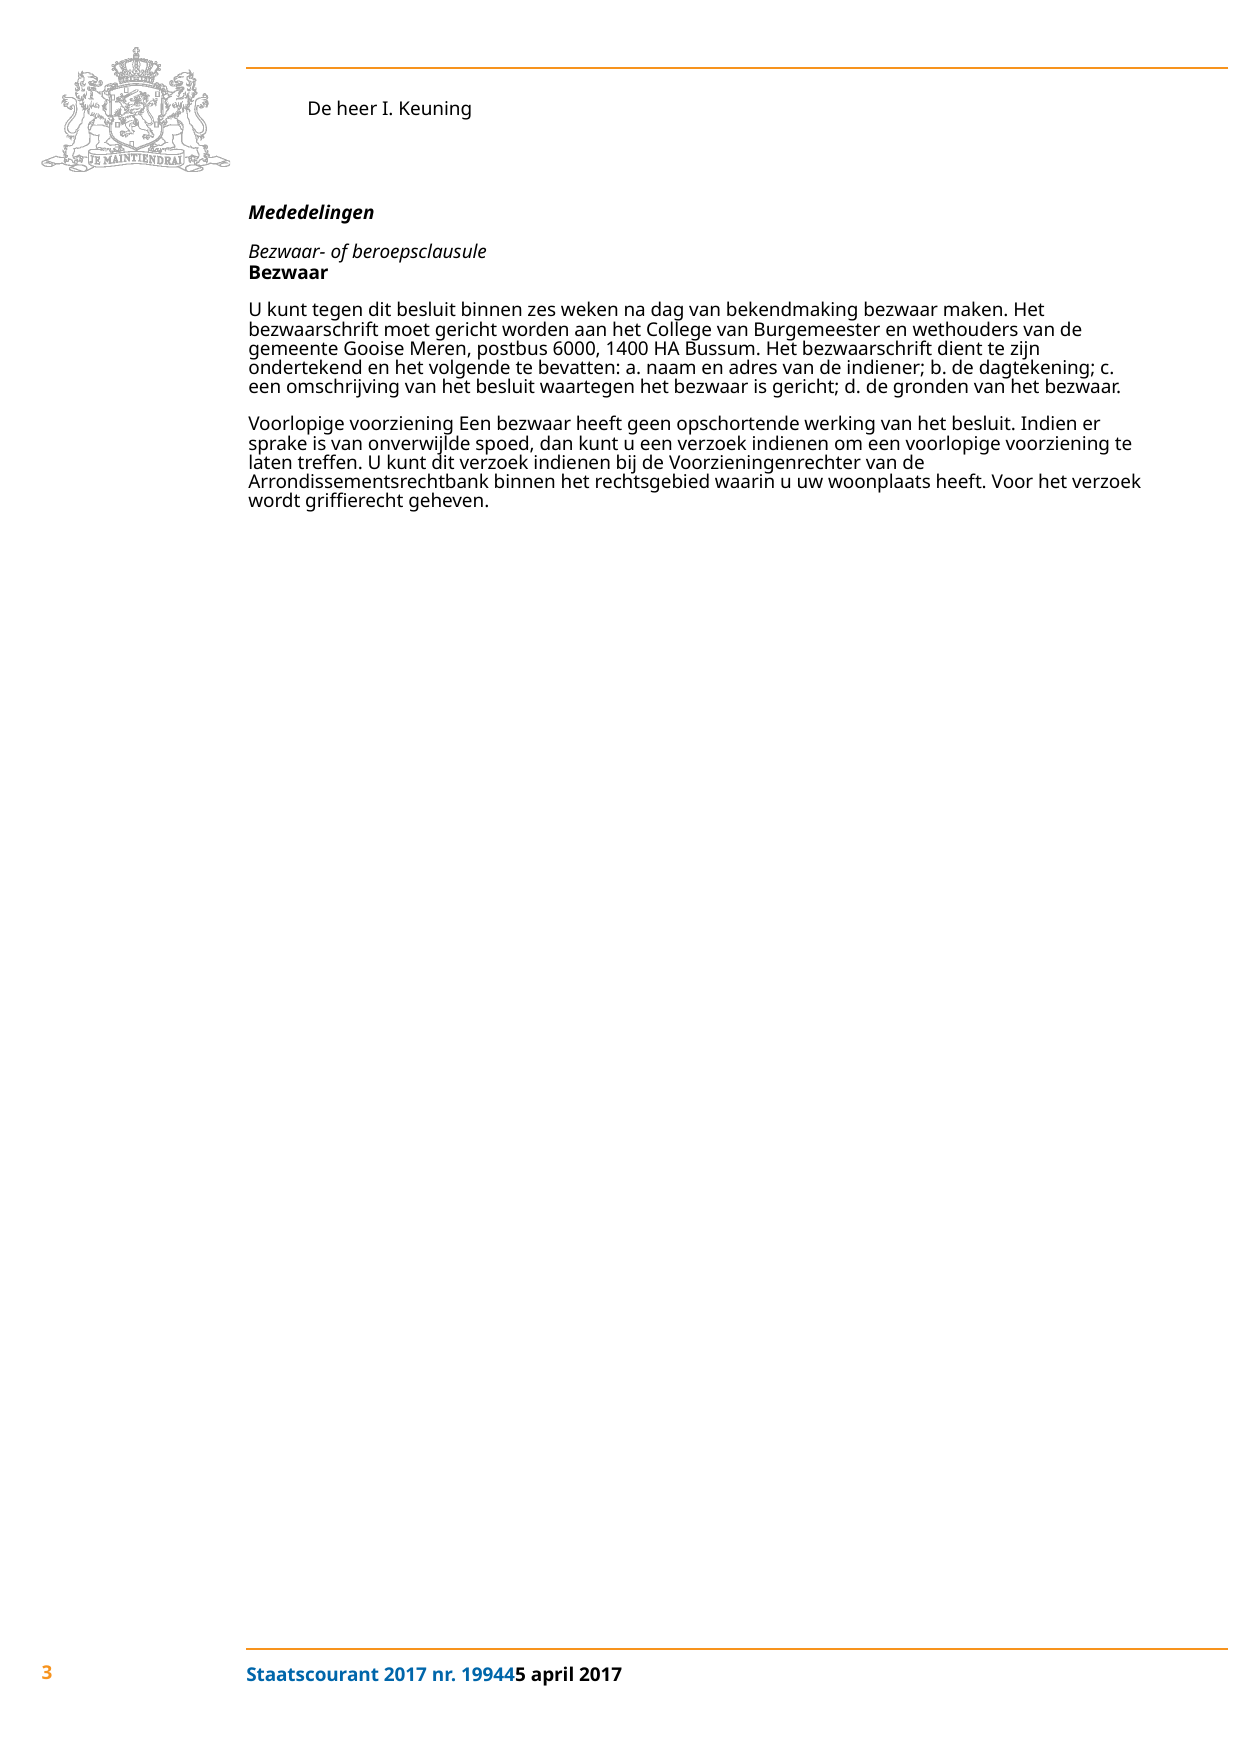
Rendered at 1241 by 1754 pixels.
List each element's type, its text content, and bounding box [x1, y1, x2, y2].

text Mededelingen [248, 199, 1152, 225]
text Bezwaar- of beroepsclausule [248, 239, 1152, 264]
text U kunt tegen dit besluit binnen zes weken na dag van bekendmaking bezwaar maken. Het bezwaarschrift moet gericht worden aan het College van Burgemeester en wethouders van de gemeente Gooise Meren, postbus 6000, 1400 HA Bussum. Het bezwaarschrift dient te zijn ondertekend en het volgende te bevatten: a. naam en adres van de indiener; b. de dagtekening; c. een omschrijving van het besluit waartegen het bezwaar is gericht; d. de gronden van het bezwaar. [248, 301, 1152, 398]
picture [41, 47, 231, 172]
list De heer I. Keuning [248, 95, 1152, 121]
text Voorlopige voorziening Een bezwaar heeft geen opschortende werking van het besluit. Indien er sprake is van onverwijlde spoed, dan kunt u een verzoek indienen om een voorlopige voorziening te laten treffen. U kunt dit verzoek indienen bij de Voorzieningenrechter van de Arrondissementsrechtbank binnen het rechtsgebied waarin u uw woonplaats heeft. Voor het verzoek wordt griffierecht geheven. [248, 415, 1152, 512]
text Bezwaar [248, 264, 1152, 284]
